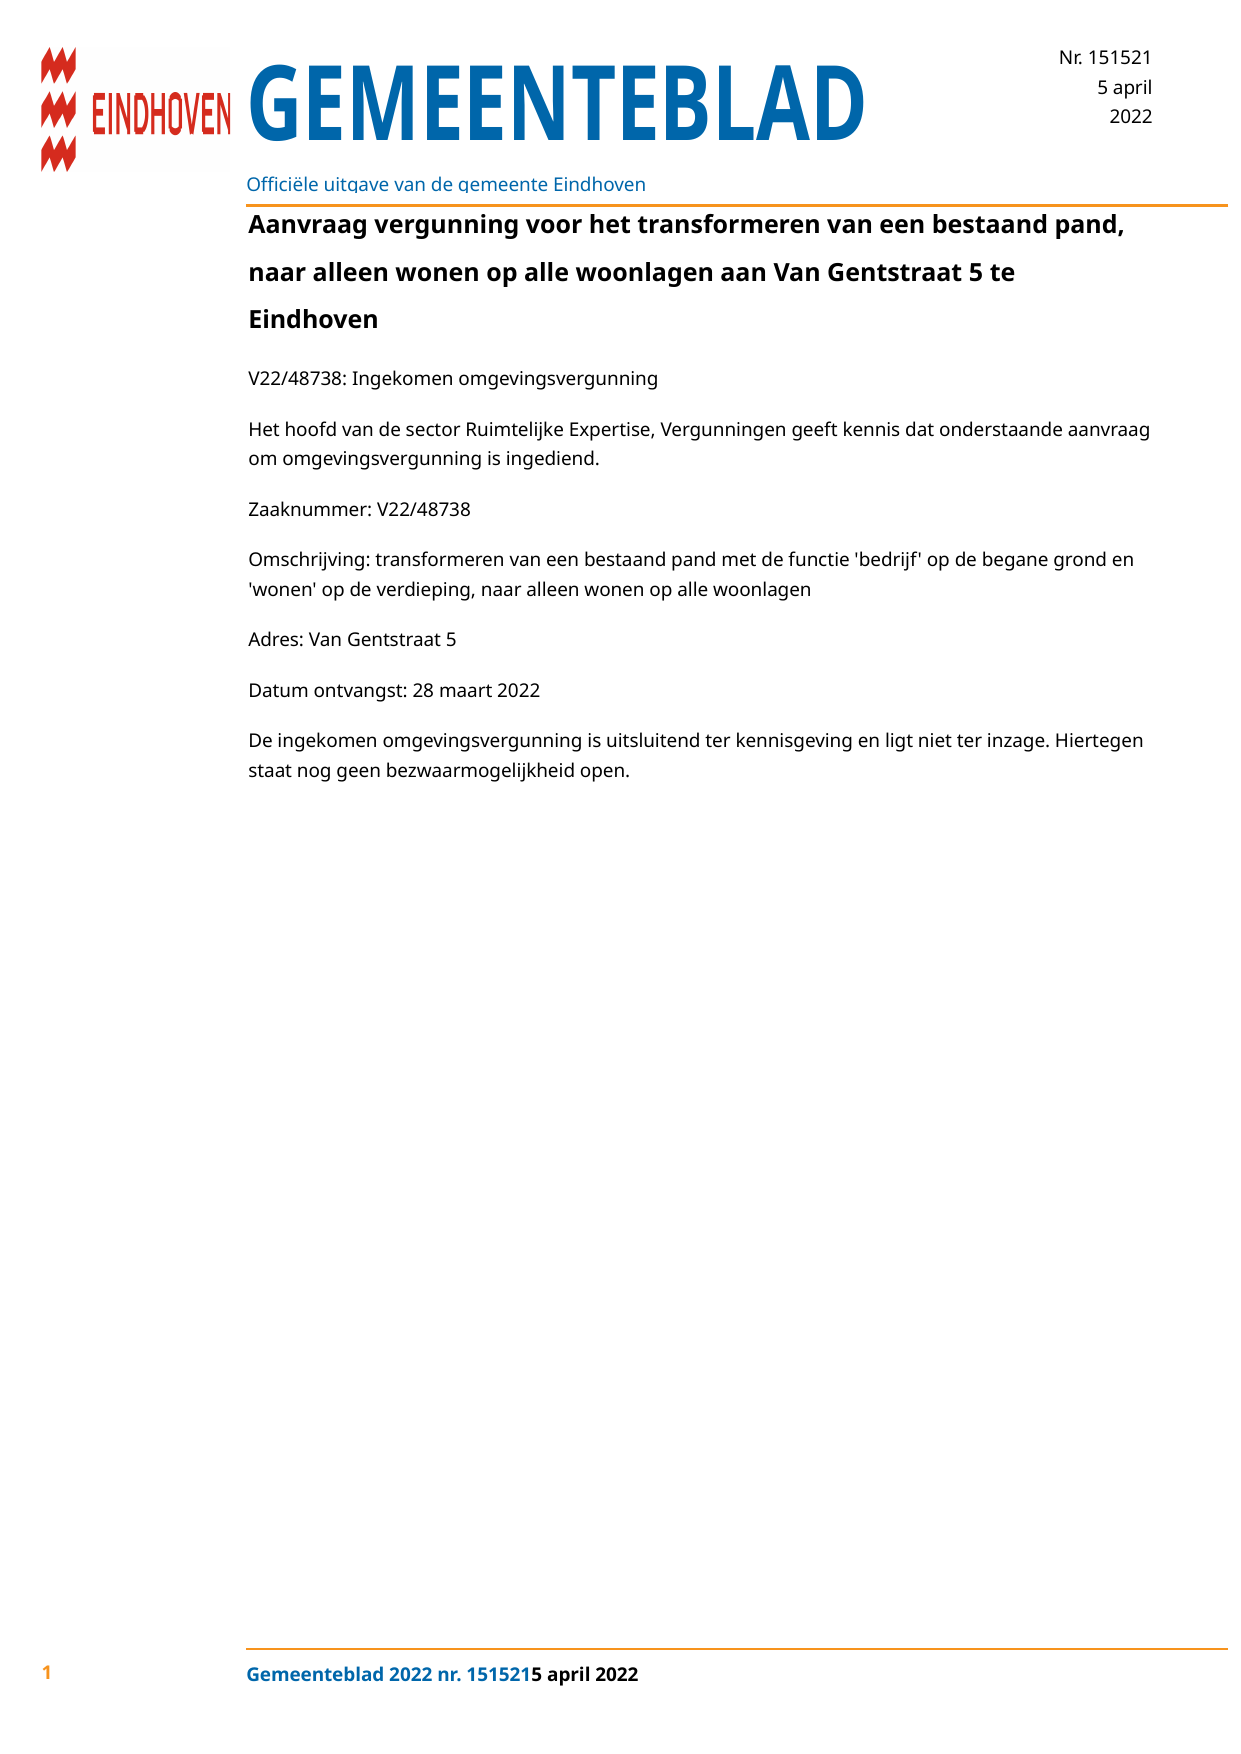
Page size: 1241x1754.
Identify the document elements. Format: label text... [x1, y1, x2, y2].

text Aanvraag vergunning voor het transformeren van een bestaand pand, naar alleen wonen op alle woonlagen aan Van Gentstraat 5 te Eindhoven [248, 207, 1152, 336]
text Het hoofd van de sector Ruimtelijke Expertise, Vergunningen geeft kennis dat onderstaande aanvraag om omgevingsvergunning is ingediend. [248, 416, 1152, 471]
text V22/48738: Ingekomen omgevingsvergunning [248, 366, 1152, 391]
text Omschrijving: transformeren van een bestaand pand met de functie 'bedrijf' op de begane grond en 'wonen' op de verdieping, naar alleen wonen op alle woonlagen [248, 546, 1152, 602]
text Zaaknummer: V22/48738 [248, 496, 1152, 522]
text Adres: Van Gentstraat 5 [248, 626, 1152, 652]
picture [41, 47, 231, 172]
text De ingekomen omgevingsvergunning is uitsluitend ter kennisgeving en ligt niet ter inzage. Hiertegen staat nog geen bezwaarmogelijkheid open. [248, 727, 1152, 782]
text Datum ontvangst: 28 maart 2022 [248, 677, 1152, 702]
